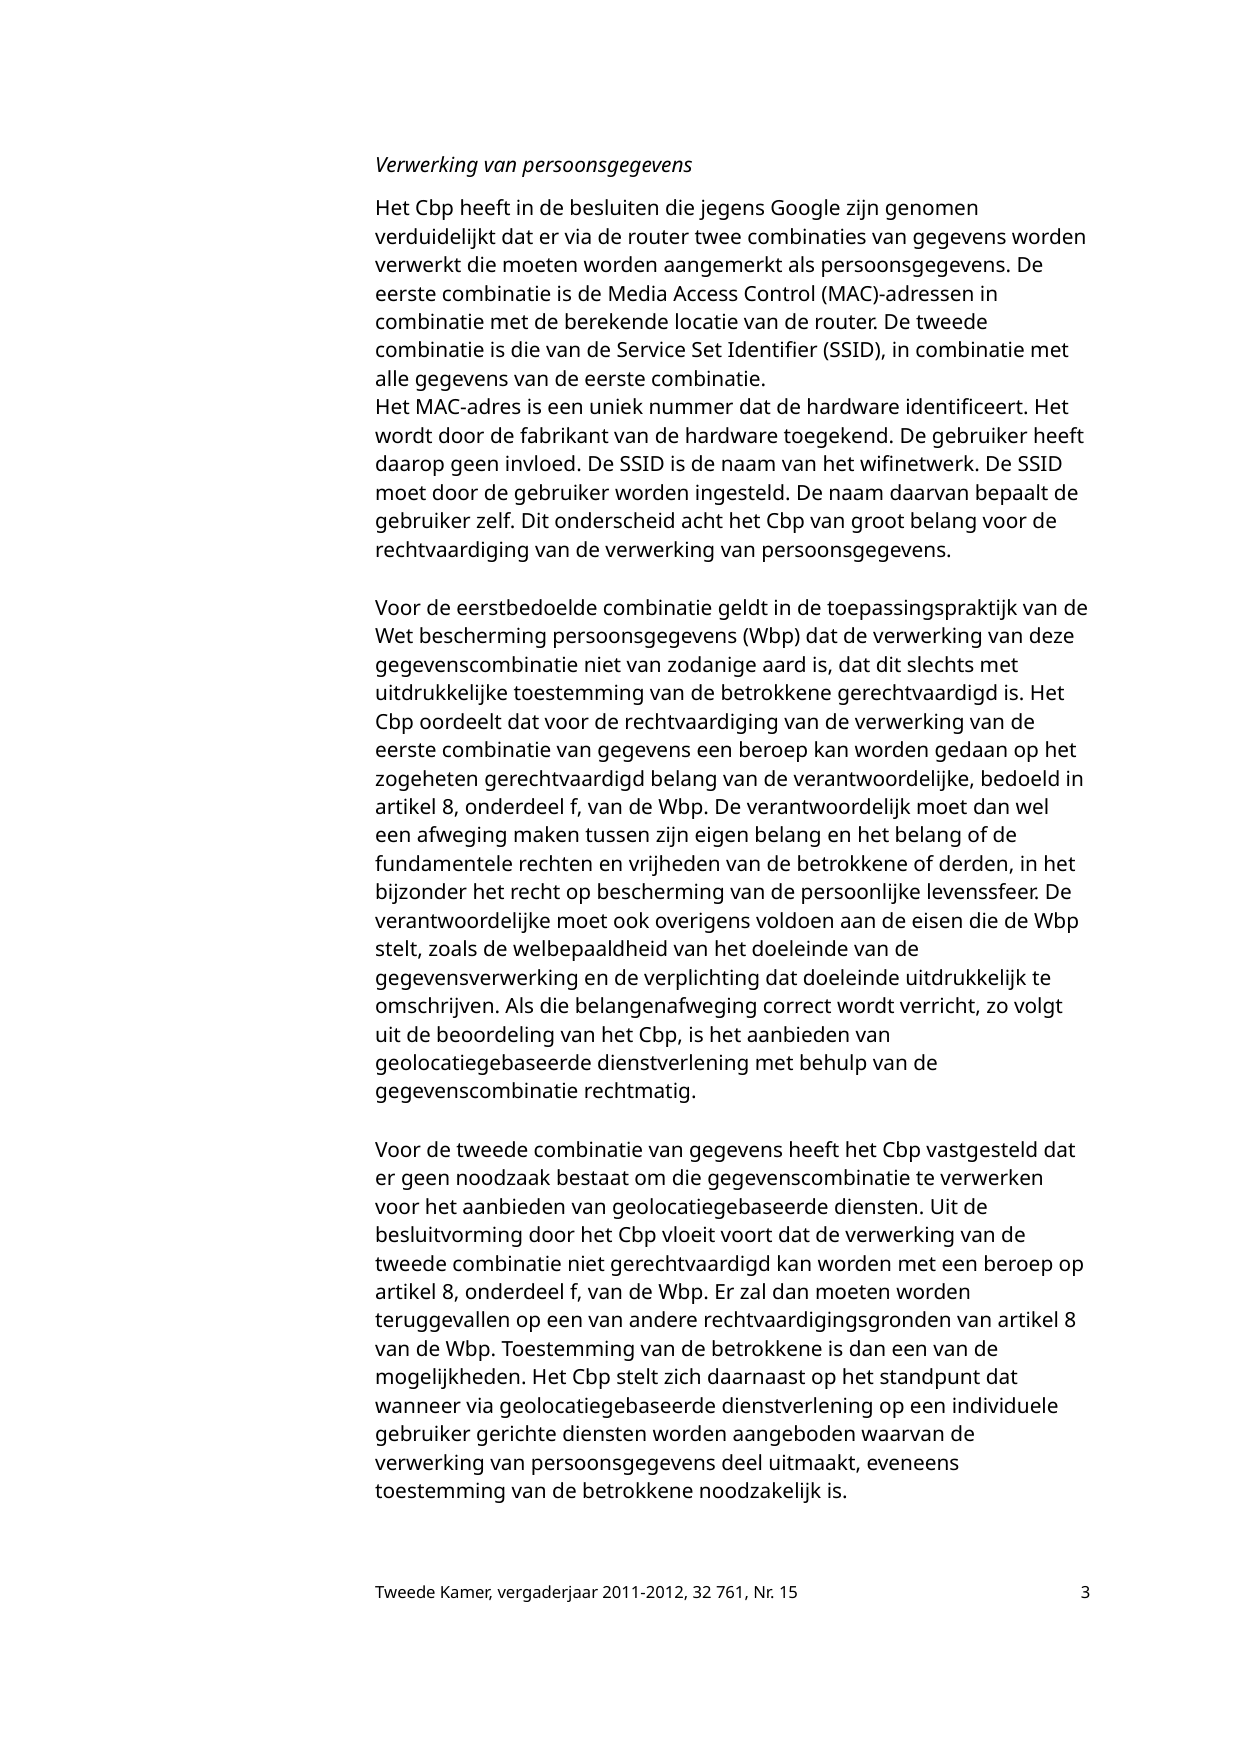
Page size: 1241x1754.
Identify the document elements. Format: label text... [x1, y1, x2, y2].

text Het Cbp heeft in de besluiten die jegens Google zijn genomen verduidelijkt dat er via de router twee combinaties van gegevens worden verwerkt die moeten worden aangemerkt als persoonsgegevens. De eerste combinatie is de Media Access Control (MAC)-adressen in combinatie met de berekende locatie van de router. De tweede combinatie is die van de Service Set Identifier (SSID), in combinatie met alle gegevens van de eerste combinatie. [375, 193, 1090, 392]
text Voor de tweede combinatie van gegevens heeft het Cbp vastgesteld dat er geen noodzaak bestaat om die gegevenscombinatie te verwerken voor het aanbieden van geolocatiegebaseerde diensten. Uit de besluitvorming door het Cbp vloeit voort dat de verwerking van de tweede combinatie niet gerechtvaardigd kan worden met een beroep op artikel 8, onderdeel f, van de Wbp. Er zal dan moeten worden teruggevallen op een van andere rechtvaardigingsgronden van artikel 8 van de Wbp. Toestemming van de betrokkene is dan een van de mogelijkheden. Het Cbp stelt zich daarnaast op het standpunt dat wanneer via geolocatiegebaseerde dienstverlening op een individuele gebruiker gerichte diensten worden aangeboden waarvan de verwerking van persoonsgegevens deel uitmaakt, eveneens toestemming van de betrokkene noodzakelijk is. [375, 1135, 1090, 1505]
text Verwerking van persoonsgegevens [375, 150, 1090, 178]
text Voor de eerstbedoelde combinatie geldt in de toepassingspraktijk van de Wet bescherming persoonsgegevens (Wbp) dat de verwerking van deze gegevenscombinatie niet van zodanige aard is, dat dit slechts met uitdrukkelijke toestemming van de betrokkene gerechtvaardigd is. Het Cbp oordeelt dat voor de rechtvaardiging van de verwerking van de eerste combinatie van gegevens een beroep kan worden gedaan op het zogeheten gerechtvaardigd belang van de verantwoordelijke, bedoeld in artikel 8, onderdeel f, van de Wbp. De verantwoordelijk moet dan wel een afweging maken tussen zijn eigen belang en het belang of de fundamentele rechten en vrijheden van de betrokkene of derden, in het bijzonder het recht op bescherming van de persoonlijke levenssfeer. De verantwoordelijke moet ook overigens voldoen aan de eisen die de Wbp stelt, zoals de welbepaaldheid van het doeleinde van de gegevensverwerking en de verplichting dat doeleinde uitdrukkelijk te omschrijven. Als die belangenafweging correct wordt verricht, zo volgt uit de beoordeling van het Cbp, is het aanbieden van geolocatiegebaseerde dienstverlening met behulp van de gegevenscombinatie rechtmatig. [375, 593, 1090, 1105]
text Het MAC-adres is een uniek nummer dat de hardware identificeert. Het wordt door de fabrikant van de hardware toegekend. De gebruiker heeft daarop geen invloed. De SSID is de naam van het wifinetwerk. De SSID moet door de gebruiker worden ingesteld. De naam daarvan bepaalt de gebruiker zelf. Dit onderscheid acht het Cbp van groot belang voor de rechtvaardiging van de verwerking van persoonsgegevens. [375, 392, 1090, 563]
